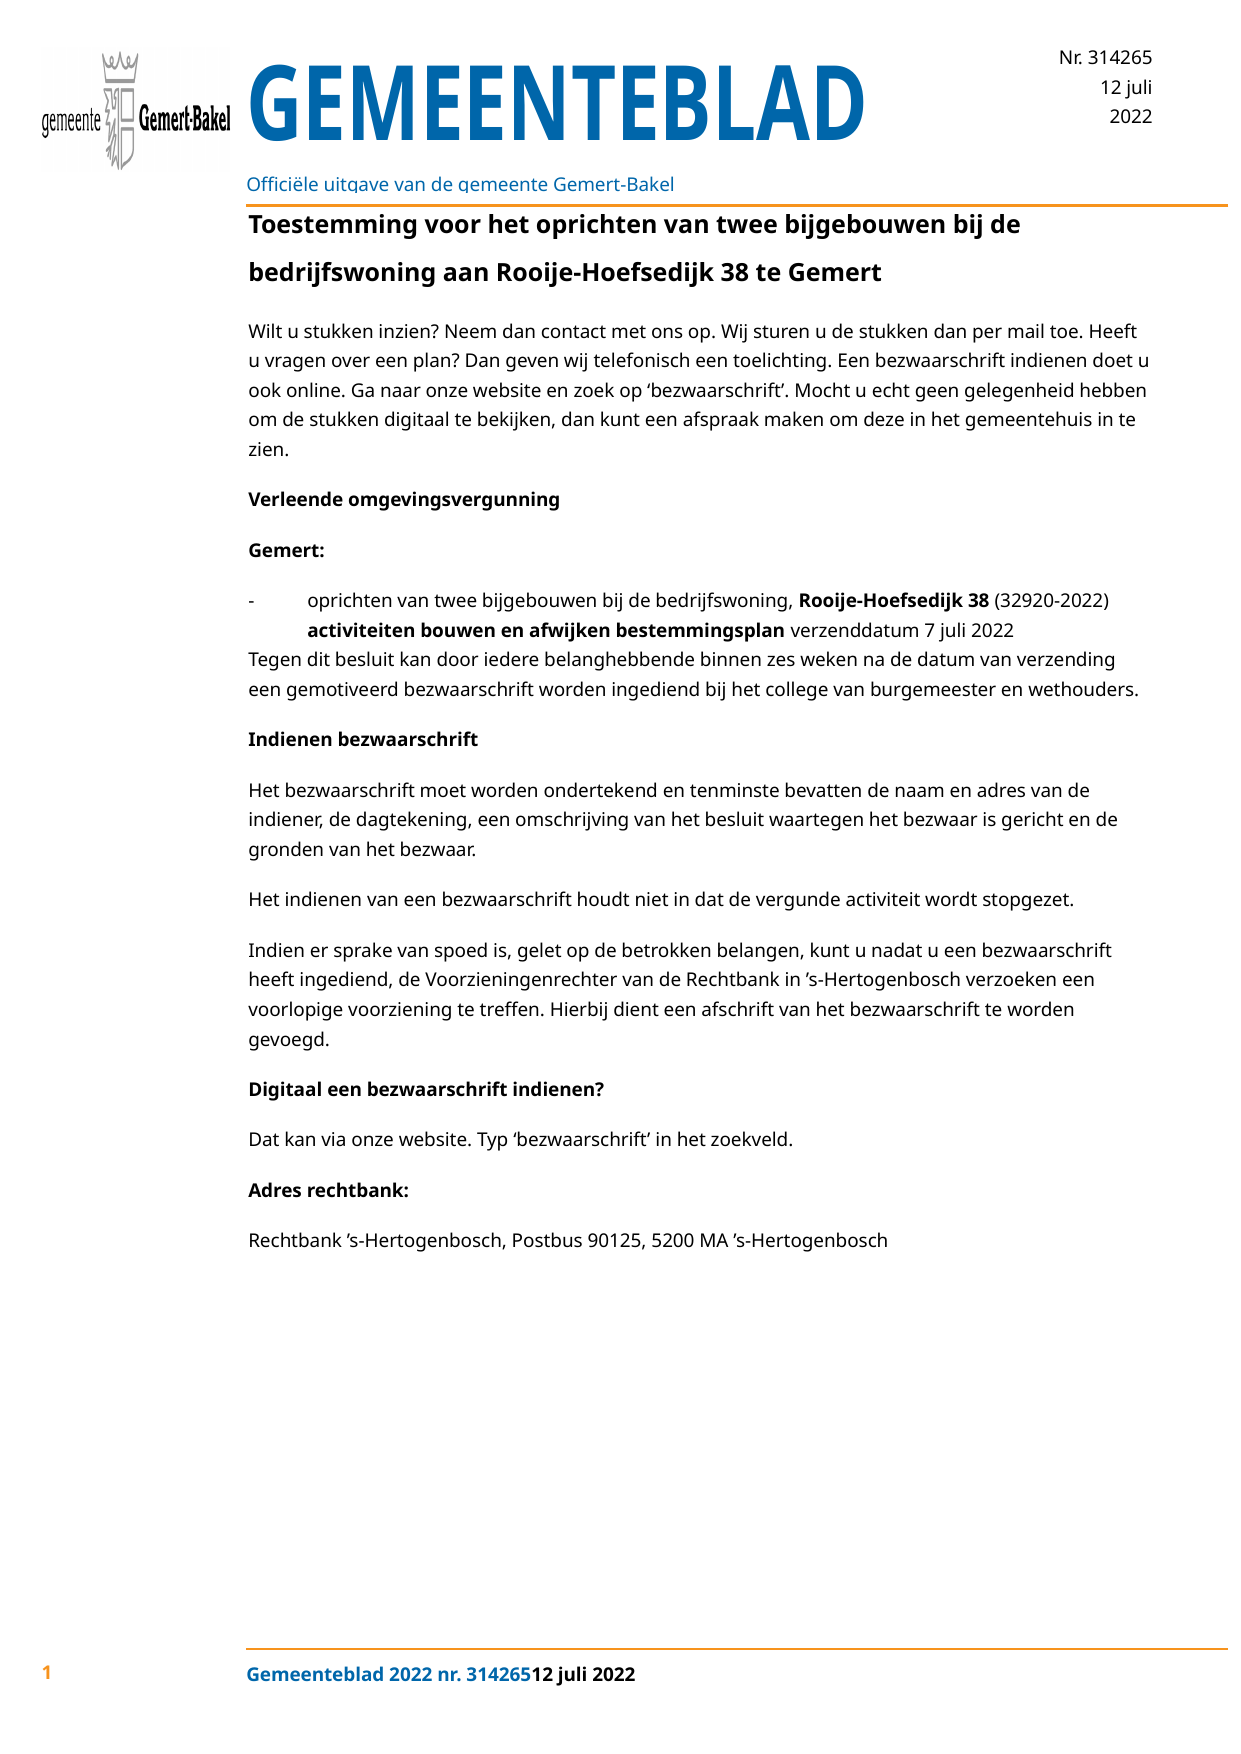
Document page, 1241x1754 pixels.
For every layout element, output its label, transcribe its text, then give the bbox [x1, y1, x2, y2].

list oprichten van twee bijgebouwen bij de bedrijfswoning, Rooije-Hoefsedijk 38 (32920-2022) activiteiten bouwen en afwijken bestemmingsplan verzenddatum 7 juli 2022 [248, 587, 1152, 643]
picture [41, 47, 231, 172]
text Gemert: [248, 537, 1152, 563]
text Indien er sprake van spoed is, gelet op de betrokken belangen, kunt u nadat u een bezwaarschrift heeft ingediend, de Voorzieningenrechter van de Rechtbank in ’s-Hertogenbosch verzoeken een voorlopige voorziening te treffen. Hierbij dient een afschrift van het bezwaarschrift te worden gevoegd. [248, 937, 1152, 1052]
text Toestemming voor het oprichten van twee bijgebouwen bij de bedrijfswoning aan Rooije-Hoefsedijk 38 te Gemert [248, 207, 1152, 288]
text Indienen bezwaarschrift [248, 727, 1152, 752]
text Het indienen van een bezwaarschrift houdt niet in dat de vergunde activiteit wordt stopgezet. [248, 887, 1152, 912]
text Wilt u stukken inzien? Neem dan contact met ons op. Wij sturen u de stukken dan per mail toe. Heeft u vragen over een plan? Dan geven wij telefonisch een toelichting. Een bezwaarschrift indienen doet u ook online. Ga naar onze website en zoek op ‘bezwaarschrift’. Mocht u echt geen gelegenheid hebben om de stukken digitaal te bekijken, dan kunt een afspraak maken om deze in het gemeentehuis in te zien. [248, 318, 1152, 462]
text Adres rechtbank: [248, 1177, 1152, 1203]
text Dat kan via onze website. Typ ‘bezwaarschrift’ in het zoekveld. [248, 1127, 1152, 1152]
text Digitaal een bezwaarschrift indienen? [248, 1076, 1152, 1102]
text Verleende omgevingsvergunning [248, 487, 1152, 512]
text Rechtbank ’s-Hertogenbosch, Postbus 90125, 5200 MA ’s-Hertogenbosch [248, 1227, 1152, 1253]
text Het bezwaarschrift moet worden ondertekend en tenminste bevatten de naam en adres van de indiener, de dagtekening, een omschrijving van het besluit waartegen het bezwaar is gericht en de gronden van het bezwaar. [248, 777, 1152, 862]
text Tegen dit besluit kan door iedere belanghebbende binnen zes weken na de datum van verzending een gemotiveerd bezwaarschrift worden ingediend bij het college van burgemeester en wethouders. [248, 647, 1152, 702]
